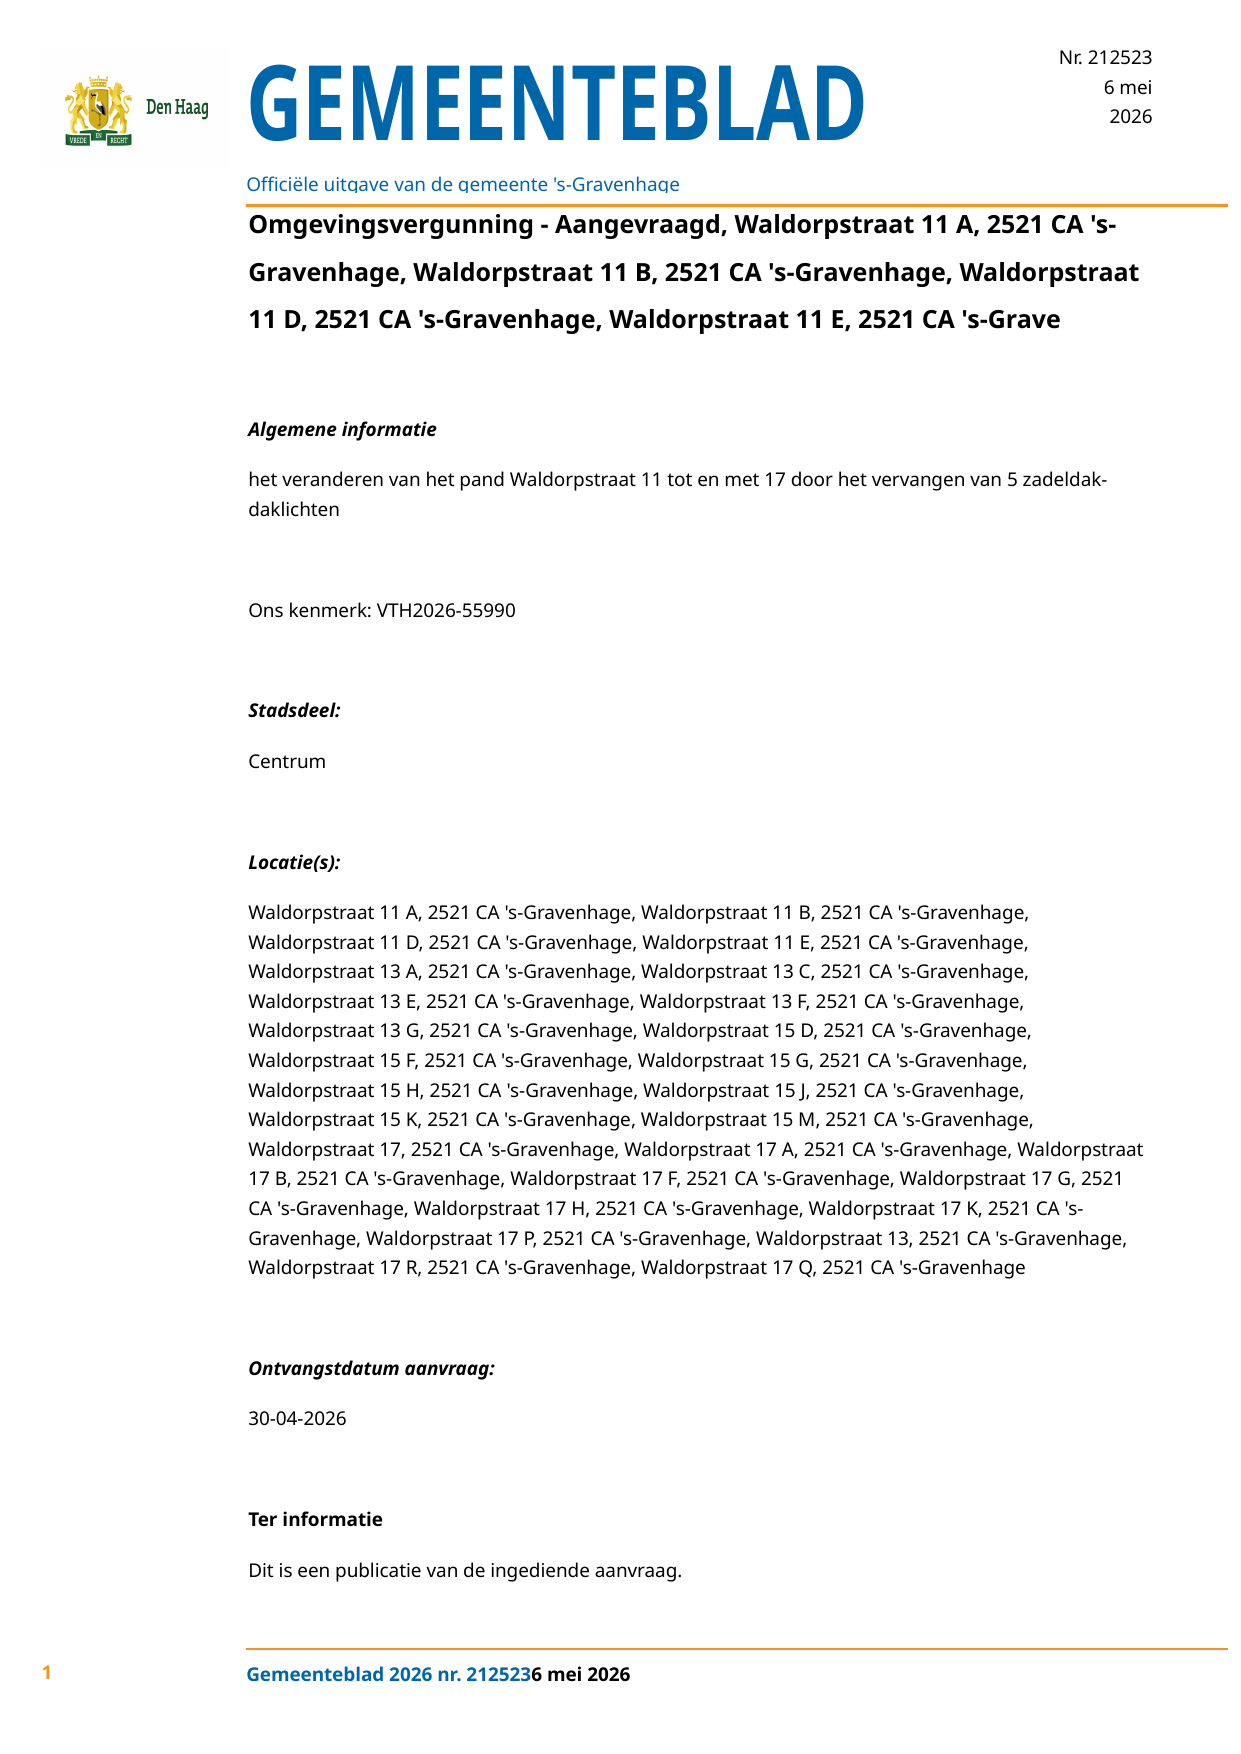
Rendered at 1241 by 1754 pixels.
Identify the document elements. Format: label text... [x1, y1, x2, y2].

text Algemene informatie [248, 416, 1152, 442]
text 30-04-2026 [248, 1406, 1152, 1431]
text Dit is een publicatie van de ingediende aanvraag. [248, 1557, 1152, 1582]
picture [41, 47, 231, 172]
text het veranderen van het pand Waldorpstraat 11 tot en met 17 door het vervangen van 5 zadeldak-daklichten [248, 466, 1152, 522]
text Ontvangstdatum aanvraag: [248, 1355, 1152, 1381]
text Centrum [248, 748, 1152, 774]
text Waldorpstraat 11 A, 2521 CA 's-Gravenhage, Waldorpstraat 11 B, 2521 CA 's-Gravenhage, Waldorpstraat 11 D, 2521 CA 's-Gravenhage, Waldorpstraat 11 E, 2521 CA 's-Gravenhage, Waldorpstraat 13 A, 2521 CA 's-Gravenhage, Waldorpstraat 13 C, 2521 CA 's-Gravenhage, Waldorpstraat 13 E, 2521 CA 's-Gravenhage, Waldorpstraat 13 F, 2521 CA 's-Gravenhage, Waldorpstraat 13 G, 2521 CA 's-Gravenhage, Waldorpstraat 15 D, 2521 CA 's-Gravenhage, Waldorpstraat 15 F, 2521 CA 's-Gravenhage, Waldorpstraat 15 G, 2521 CA 's-Gravenhage, Waldorpstraat 15 H, 2521 CA 's-Gravenhage, Waldorpstraat 15 J, 2521 CA 's-Gravenhage, Waldorpstraat 15 K, 2521 CA 's-Gravenhage, Waldorpstraat 15 M, 2521 CA 's-Gravenhage, Waldorpstraat 17, 2521 CA 's-Gravenhage, Waldorpstraat 17 A, 2521 CA 's-Gravenhage, Waldorpstraat 17 B, 2521 CA 's-Gravenhage, Waldorpstraat 17 F, 2521 CA 's-Gravenhage, Waldorpstraat 17 G, 2521 CA 's-Gravenhage, Waldorpstraat 17 H, 2521 CA 's-Gravenhage, Waldorpstraat 17 K, 2521 CA 's-Gravenhage, Waldorpstraat 17 P, 2521 CA 's-Gravenhage, Waldorpstraat 13, 2521 CA 's-Gravenhage, Waldorpstraat 17 R, 2521 CA 's-Gravenhage, Waldorpstraat 17 Q, 2521 CA 's-Gravenhage [248, 899, 1152, 1280]
text Ons kenmerk: VTH2026-55990 [248, 597, 1152, 622]
text Omgevingsvergunning - Aangevraagd, Waldorpstraat 11 A, 2521 CA 's-Gravenhage, Waldorpstraat 11 B, 2521 CA 's-Gravenhage, Waldorpstraat 11 D, 2521 CA 's-Gravenhage, Waldorpstraat 11 E, 2521 CA 's-Grave [248, 207, 1152, 336]
text Stadsdeel: [248, 698, 1152, 723]
text Ter informatie [248, 1506, 1152, 1532]
text Locatie(s): [248, 849, 1152, 874]
